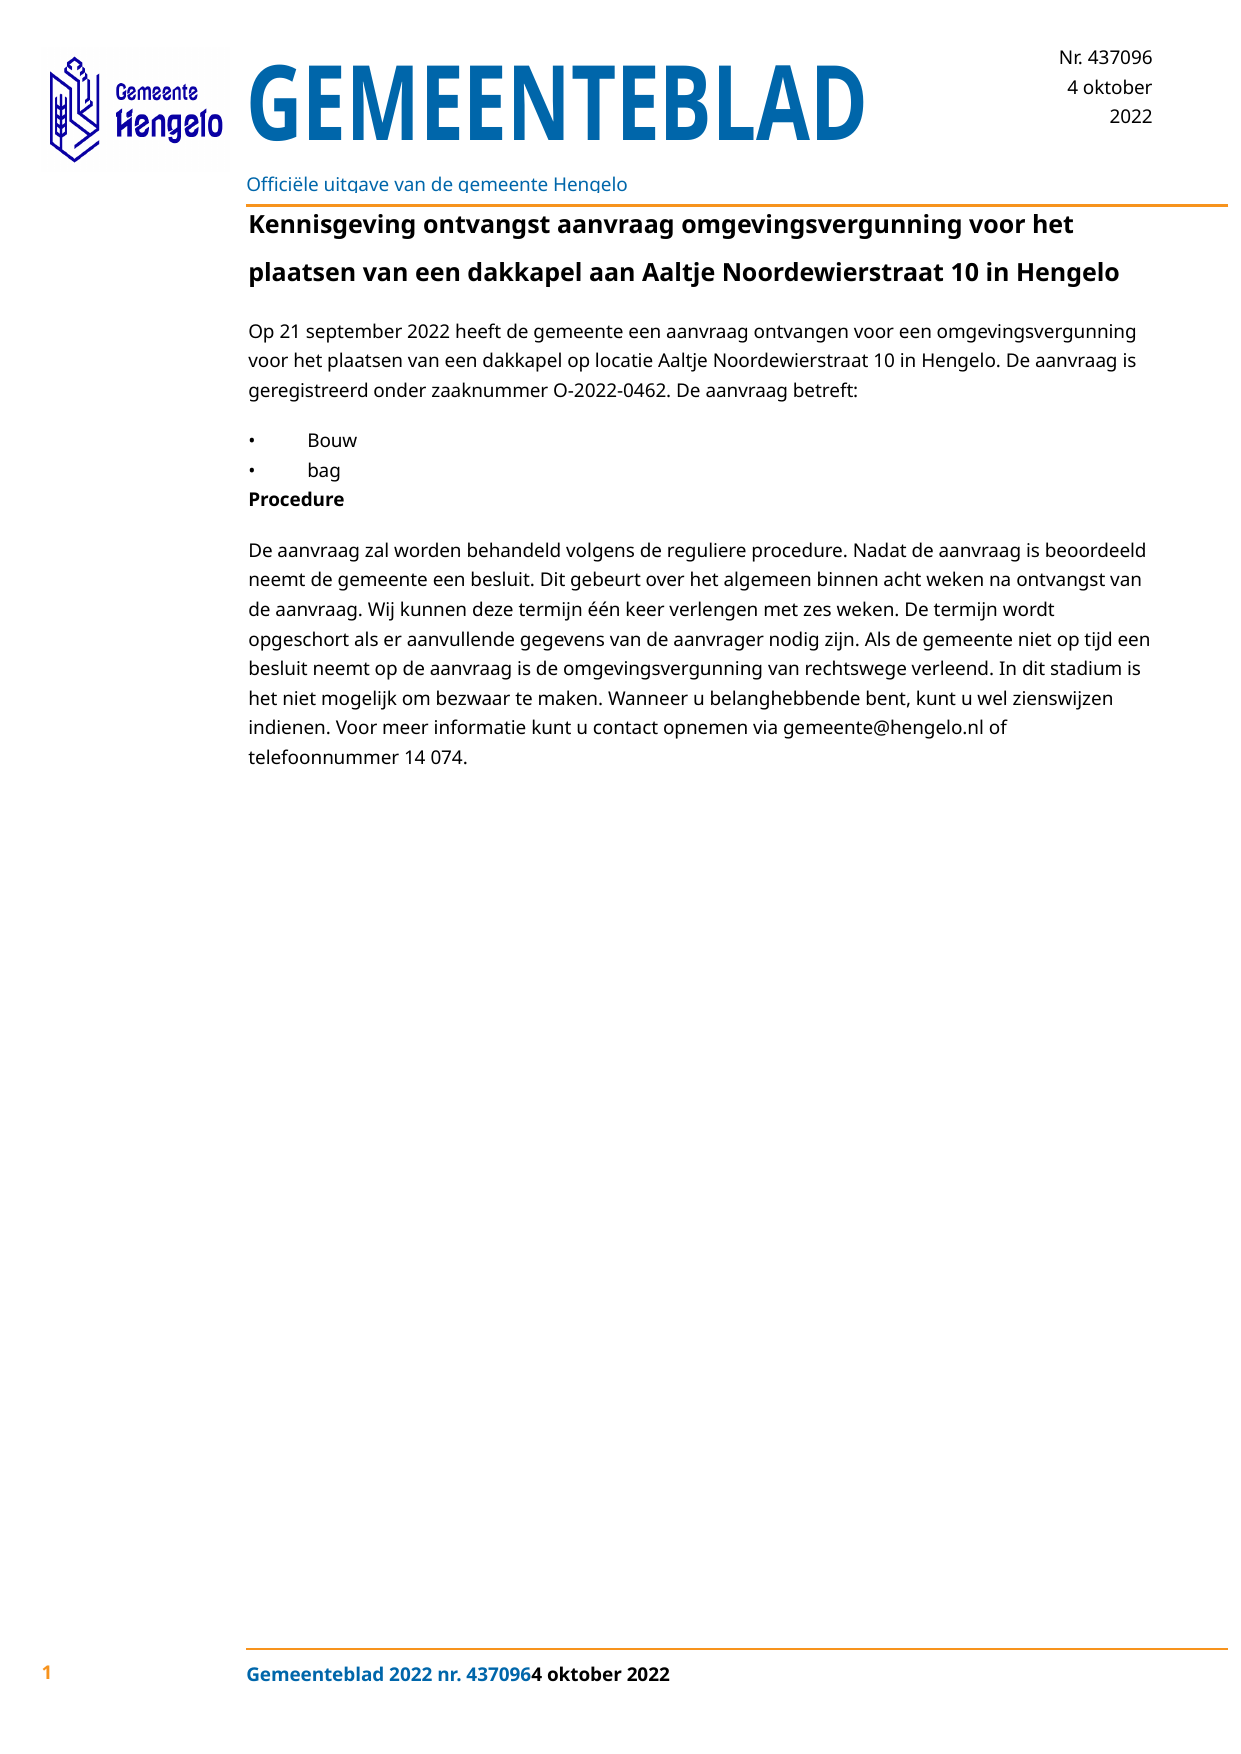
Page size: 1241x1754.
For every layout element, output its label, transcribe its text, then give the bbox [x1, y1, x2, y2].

picture [41, 47, 231, 172]
list bag [248, 457, 1152, 483]
list Bouw [248, 427, 1152, 453]
text Kennisgeving ontvangst aanvraag omgevingsvergunning voor het plaatsen van een dakkapel aan Aaltje Noordewierstraat 10 in Hengelo [248, 207, 1152, 288]
text De aanvraag zal worden behandeld volgens de reguliere procedure. Nadat de aanvraag is beoordeeld neemt de gemeente een besluit. Dit gebeurt over het algemeen binnen acht weken na ontvangst van de aanvraag. Wij kunnen deze termijn één keer verlengen met zes weken. De termijn wordt opgeschort als er aanvullende gegevens van de aanvrager nodig zijn. Als de gemeente niet op tijd een besluit neemt op de aanvraag is de omgevingsvergunning van rechtswege verleend. In dit stadium is het niet mogelijk om bezwaar te maken. Wanneer u belanghebbende bent, kunt u wel zienswijzen indienen. Voor meer informatie kunt u contact opnemen via gemeente@hengelo.nl of telefoonnummer 14 074. [248, 537, 1152, 770]
text Procedure [248, 487, 1152, 512]
text Op 21 september 2022 heeft de gemeente een aanvraag ontvangen voor een omgevingsvergunning voor het plaatsen van een dakkapel op locatie Aaltje Noordewierstraat 10 in Hengelo. De aanvraag is geregistreerd onder zaaknummer O-2022-0462. De aanvraag betreft: [248, 318, 1152, 403]
